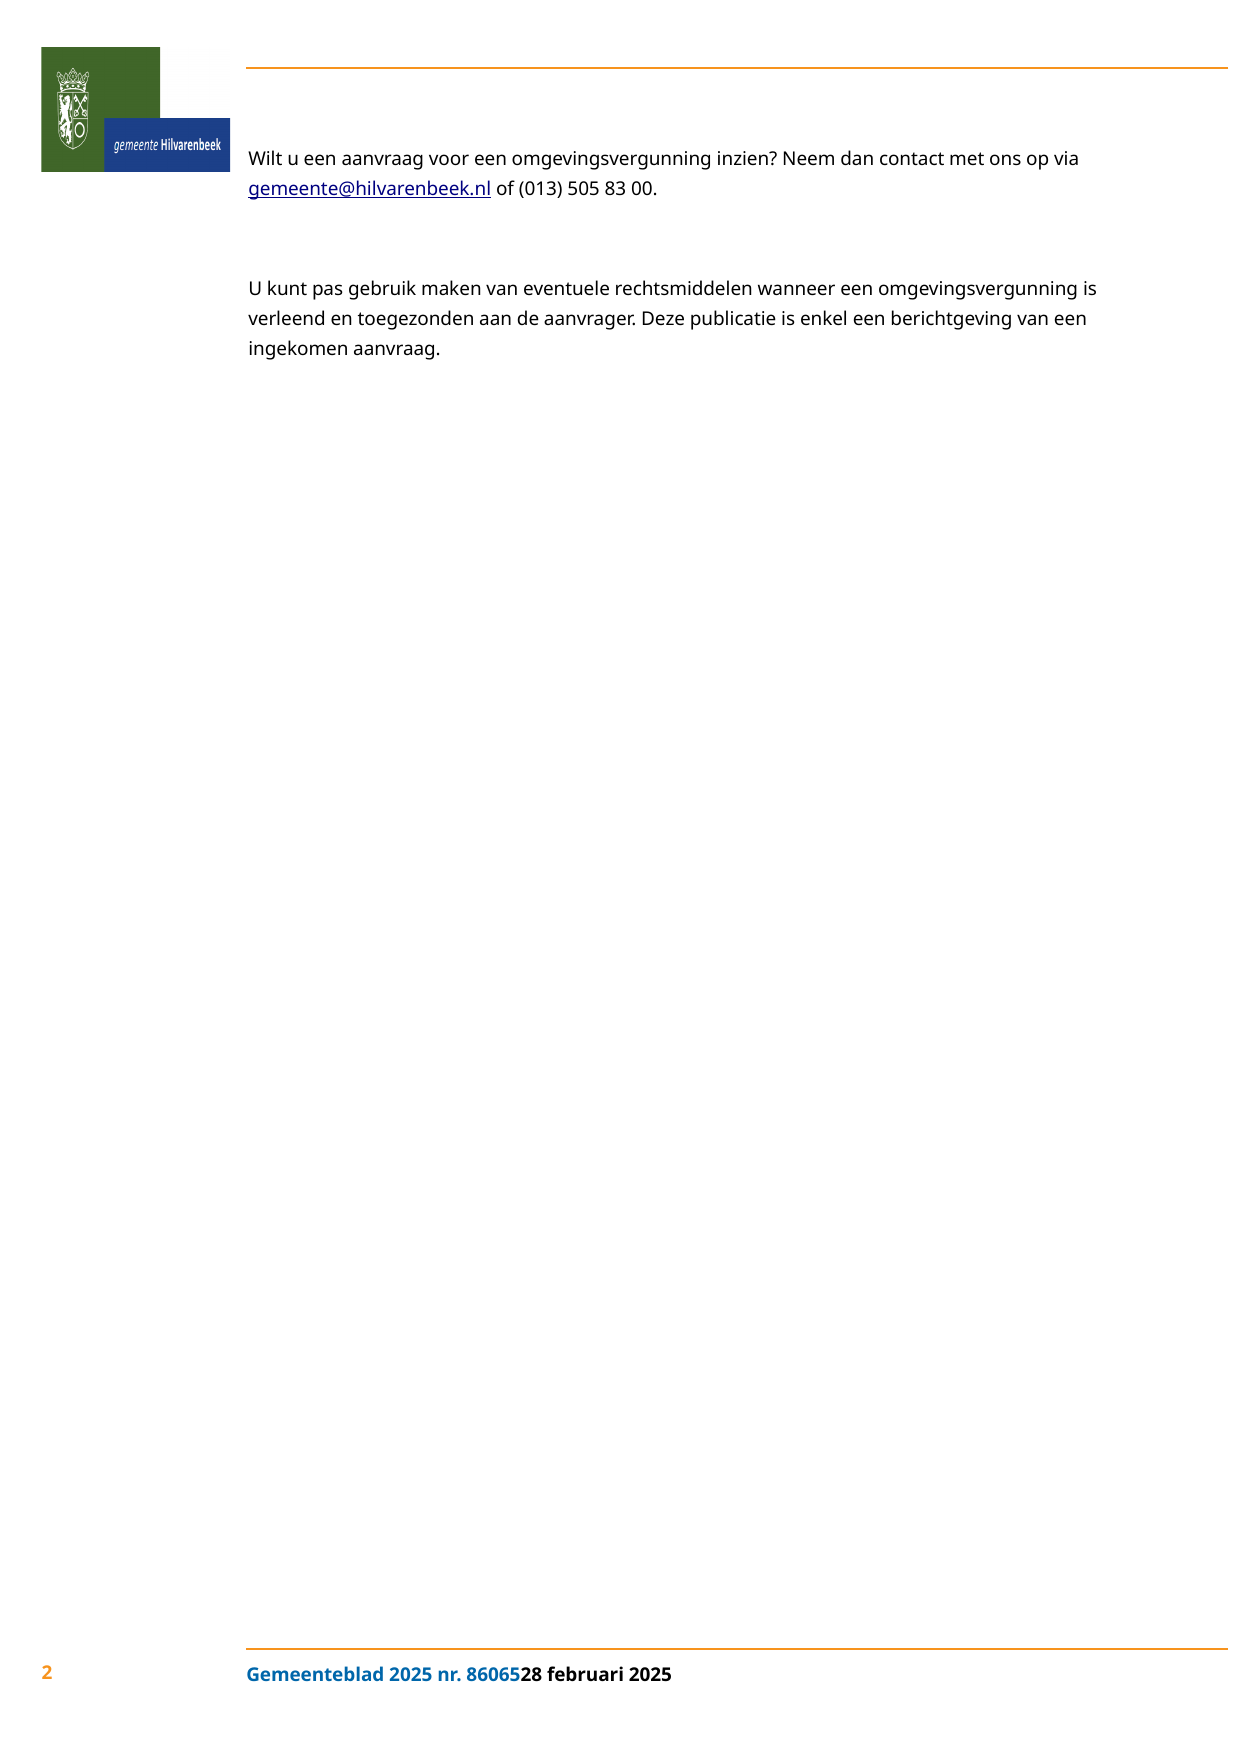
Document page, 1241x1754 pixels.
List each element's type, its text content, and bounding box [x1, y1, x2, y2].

text U kunt pas gebruik maken van eventuele rechtsmiddelen wanneer een omgevingsvergunning is verleend en toegezonden aan de aanvrager. Deze publicatie is enkel een berichtgeving van een ingekomen aanvraag. [248, 276, 1152, 361]
text Wilt u een aanvraag voor een omgevingsvergunning inzien? Neem dan contact met ons op via gemeente@hilvarenbeek.nl of (013) 505 83 00. [248, 145, 1152, 201]
picture [41, 47, 231, 172]
